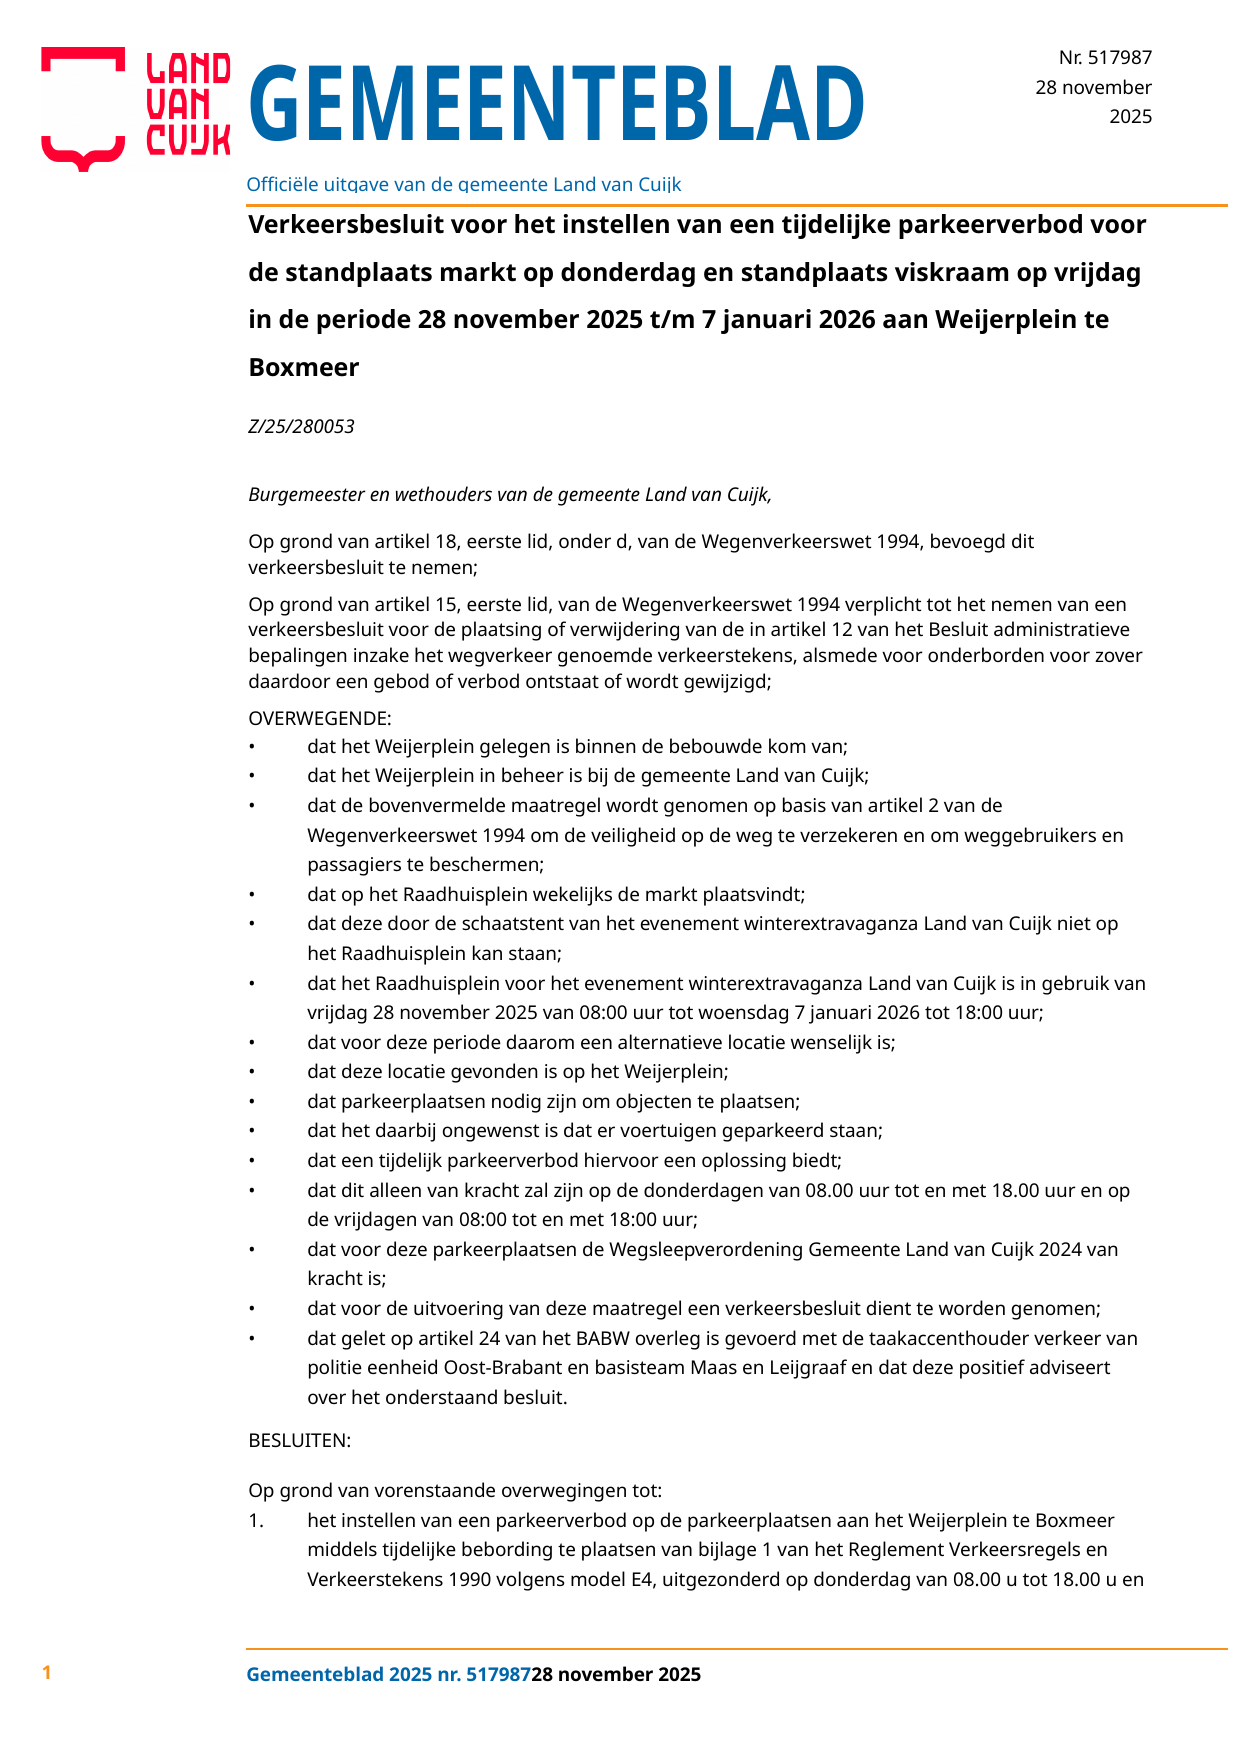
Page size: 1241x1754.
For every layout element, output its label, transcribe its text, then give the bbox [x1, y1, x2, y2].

text Verkeersbesluit voor het instellen van een tijdelijke parkeerverbod voor de standplaats markt op donderdag en standplaats viskraam op vrijdag in de periode 28 november 2025 t/m 7 januari 2026 aan Weijerplein te Boxmeer [248, 207, 1152, 384]
text BESLUITEN: [248, 1427, 1152, 1453]
list dat het daarbij ongewenst is dat er voertuigen geparkeerd staan; [248, 1118, 1152, 1143]
list dat deze door de schaatstent van het evenement winterextravaganza Land van Cuijk niet op het Raadhuisplein kan staan; [248, 911, 1152, 966]
list dat voor deze periode daarom een alternatieve locatie wenselijk is; [248, 1029, 1152, 1054]
text Z/25/280053 [248, 413, 1152, 439]
text Op grond van artikel 15, eerste lid, van de Wegenverkeerswet 1994 verplicht tot het nemen van een verkeersbesluit voor de plaatsing of verwijdering van de in artikel 12 van het Besluit administratieve bepalingen inzake het wegverkeer genoemde verkeerstekens, alsmede voor onderborden voor zover daardoor een gebod of verbod ontstaat of wordt gewijzigd; [248, 591, 1152, 694]
list dat parkeerplaatsen nodig zijn om objecten te plaatsen; [248, 1088, 1152, 1114]
text Op grond van artikel 18, eerste lid, onder d, van de Wegenverkeerswet 1994, bevoegd dit verkeersbesluit te nemen; [248, 528, 1152, 580]
list dat gelet op artikel 24 van het BABW overleg is gevoerd met de taakaccenthouder verkeer van politie eenheid Oost-Brabant en basisteam Maas en Leijgraaf en dat deze positief adviseert over het onderstaand besluit. [248, 1325, 1152, 1409]
text OVERWEGENDE: [248, 705, 1152, 730]
list dat voor de uitvoering van deze maatregel een verkeersbesluit dient te worden genomen; [248, 1295, 1152, 1321]
text Op grond van vorenstaande overwegingen tot: [248, 1477, 1152, 1503]
list dat een tijdelijk parkeerverbod hiervoor een oplossing biedt; [248, 1147, 1152, 1173]
list dat voor deze parkeerplaatsen de Wegsleepverordening Gemeente Land van Cuijk 2024 van kracht is; [248, 1236, 1152, 1291]
text Burgemeester en wethouders van de gemeente Land van Cuijk, [248, 481, 1152, 507]
list dat het Raadhuisplein voor het evenement winterextravaganza Land van Cuijk is in gebruik van vrijdag 28 november 2025 van 08:00 uur tot woensdag 7 januari 2026 tot 18:00 uur; [248, 970, 1152, 1025]
list dat het Weijerplein in beheer is bij de gemeente Land van Cuijk; [248, 763, 1152, 788]
picture [41, 47, 231, 172]
list dat op het Raadhuisplein wekelijks de markt plaatsvindt; [248, 881, 1152, 907]
list dat deze locatie gevonden is op het Weijerplein; [248, 1058, 1152, 1084]
list dat het Weijerplein gelegen is binnen de bebouwde kom van; [248, 733, 1152, 759]
list dat de bovenvermelde maatregel wordt genomen op basis van artikel 2 van de Wegenverkeerswet 1994 om de veiligheid op de weg te verzekeren en om weggebruikers en passagiers te beschermen; [248, 792, 1152, 877]
list dat dit alleen van kracht zal zijn op de donderdagen van 08.00 uur tot en met 18.00 uur en op de vrijdagen van 08:00 tot en met 18:00 uur; [248, 1177, 1152, 1232]
list het instellen van een parkeerverbod op de parkeerplaatsen aan het Weijerplein te Boxmeer middels tijdelijke bebording te plaatsen van bijlage 1 van het Reglement Verkeersregels en Verkeerstekens 1990 volgens model E4, uitgezonderd op donderdag van 08.00 u tot 18.00 u en [248, 1507, 1152, 1592]
